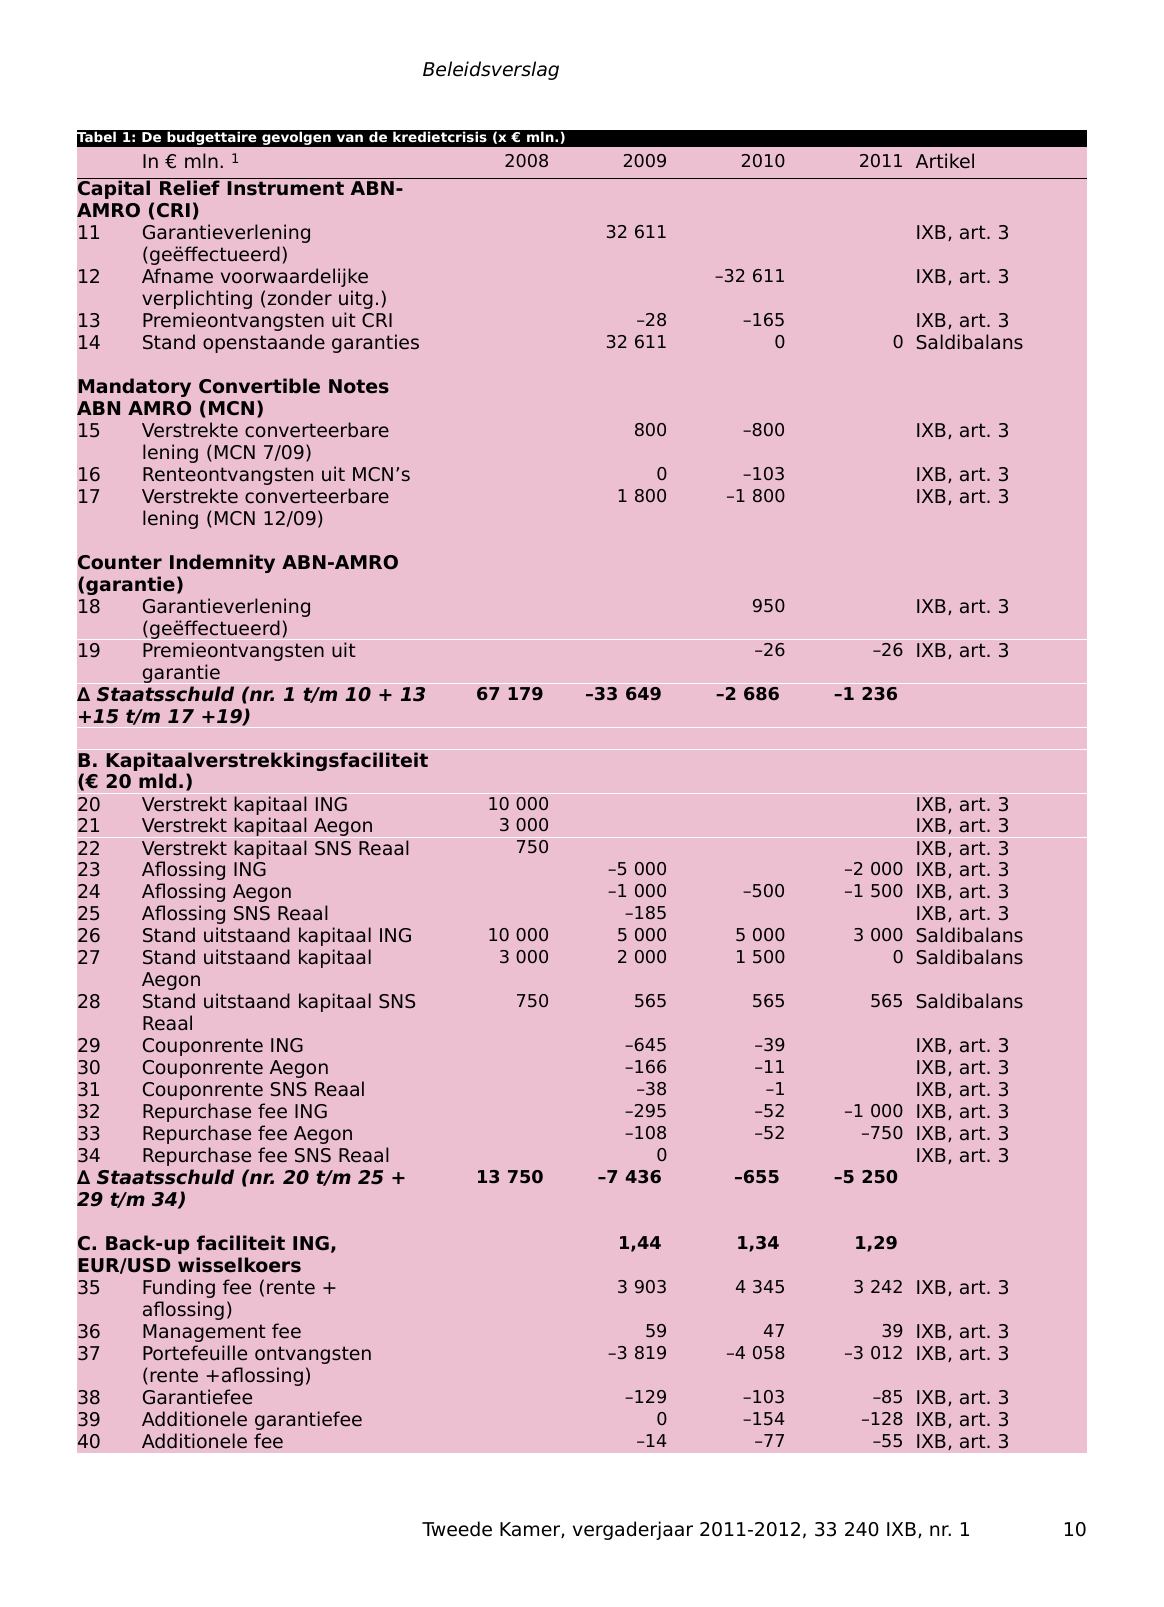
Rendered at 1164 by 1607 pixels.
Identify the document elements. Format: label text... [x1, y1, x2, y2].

table_cell [437, 464, 555, 486]
table_cell –32 611 [673, 266, 791, 310]
table_cell IXB, art. 3 [909, 222, 1087, 266]
table_cell [791, 486, 909, 530]
table_cell [555, 179, 673, 222]
table_cell 0 [555, 464, 673, 486]
table_cell [437, 640, 555, 683]
table_cell 11 [77, 222, 136, 266]
table_cell –38 [555, 1079, 673, 1101]
table_cell [437, 1343, 555, 1387]
table_cell 17 [77, 486, 136, 530]
table_cell –52 [673, 1123, 791, 1145]
table_cell IXB, art. 3 [909, 794, 1087, 815]
table_cell [909, 1233, 1087, 1277]
table_cell 39 [791, 1321, 909, 1343]
table_cell 950 [673, 596, 791, 639]
table_cell 28 [77, 991, 136, 1035]
table_cell [673, 728, 791, 749]
table_cell [437, 1211, 555, 1233]
table_cell [909, 1167, 1087, 1211]
table_cell [791, 1035, 909, 1057]
table_cell Portefeuille ontvangsten (rente +aflossing) [136, 1343, 437, 1387]
table_cell –3 012 [791, 1343, 909, 1387]
table_cell IXB, art. 3 [909, 815, 1087, 837]
table_cell [437, 1145, 555, 1167]
table_cell IXB, art. 3 [909, 464, 1087, 486]
table_cell 29 [77, 1035, 136, 1057]
table_cell 3 000 [437, 947, 555, 991]
table_cell Afname voorwaardelijke verplichting (zonder uitg.) [136, 266, 437, 310]
table_cell 40 [77, 1431, 136, 1453]
table_cell 16 [77, 464, 136, 486]
table_cell [791, 1057, 909, 1079]
table_cell IXB, art. 3 [909, 640, 1087, 683]
table_cell Saldibalans [909, 991, 1087, 1035]
table_cell [555, 838, 673, 859]
table_cell –2 686 [673, 684, 791, 727]
table_cell [909, 552, 1087, 596]
table_cell ∆ Staatsschuld (nr. 20 t/m 25 + 29 t/m 34) [77, 1167, 437, 1211]
table_cell [791, 596, 909, 639]
table_cell [791, 464, 909, 486]
table_cell 3 242 [791, 1277, 909, 1321]
table_cell –165 [673, 310, 791, 332]
table_cell 12 [77, 266, 136, 310]
table_cell IXB, art. 3 [909, 1431, 1087, 1453]
table_cell 34 [77, 1145, 136, 1167]
table_cell 2010 [673, 147, 791, 178]
table_cell –52 [673, 1101, 791, 1123]
table_cell –5 250 [791, 1167, 909, 1211]
table_cell 22 [77, 838, 136, 859]
table_cell [791, 815, 909, 837]
table_cell IXB, art. 3 [909, 1079, 1087, 1101]
table_cell 37 [77, 1343, 136, 1387]
table_cell IXB, art. 3 [909, 1123, 1087, 1145]
table_cell 3 903 [555, 1277, 673, 1321]
table_cell [673, 354, 791, 376]
table_cell 565 [555, 991, 673, 1035]
table_cell [437, 1431, 555, 1453]
table_cell [673, 1145, 791, 1167]
table_cell IXB, art. 3 [909, 1057, 1087, 1079]
table_cell IXB, art. 3 [909, 903, 1087, 925]
table_cell [555, 376, 673, 420]
table_cell [437, 1233, 555, 1277]
table_cell Couponrente ING [136, 1035, 437, 1057]
table_cell Garantieverlening (geëffectueerd) [136, 596, 437, 639]
table_cell [437, 728, 555, 749]
table_cell [437, 1057, 555, 1079]
table_cell [791, 1079, 909, 1101]
table_cell [77, 530, 136, 552]
table_cell 15 [77, 420, 136, 464]
table_cell 5 000 [673, 925, 791, 947]
table_cell 750 [437, 991, 555, 1035]
table_cell Verstrekte converteerbare lening (MCN 12/09) [136, 486, 437, 530]
table_cell Management fee [136, 1321, 437, 1343]
table_cell [136, 354, 437, 376]
table_cell IXB, art. 3 [909, 838, 1087, 859]
table_cell [437, 1277, 555, 1321]
table_cell 0 [555, 1145, 673, 1167]
table_cell [791, 266, 909, 310]
table_cell [437, 179, 555, 222]
table_cell [673, 750, 791, 793]
table_cell [555, 552, 673, 596]
table_cell 0 [555, 1409, 673, 1431]
table_cell Saldibalans [909, 332, 1087, 354]
table_cell 21 [77, 815, 136, 837]
table_cell [437, 1387, 555, 1409]
table_cell [555, 750, 673, 793]
table_cell [437, 1101, 555, 1123]
table_cell [437, 552, 555, 596]
table_cell 19 [77, 640, 136, 683]
table_header Tabel 1: De budgettaire gevolgen van de kredietcrisis (x € mln.) [77, 130, 1087, 146]
table_cell IXB, art. 3 [909, 1101, 1087, 1123]
table_cell Aflossing Aegon [136, 881, 437, 903]
table_cell [791, 530, 909, 552]
table_cell 23 [77, 859, 136, 881]
table_cell –55 [791, 1431, 909, 1453]
table_cell [437, 1035, 555, 1057]
table_cell IXB, art. 3 [909, 596, 1087, 639]
table_cell –750 [791, 1123, 909, 1145]
table_cell [673, 838, 791, 859]
table_cell –1 [673, 1079, 791, 1101]
table_cell [673, 859, 791, 881]
table_cell Verstrekt kapitaal SNS Reaal [136, 838, 437, 859]
table_cell 750 [437, 838, 555, 859]
table_cell [791, 838, 909, 859]
table_cell [909, 530, 1087, 552]
table_cell Verstrekte converteerbare lening (MCN 7/09) [136, 420, 437, 464]
table_cell [791, 1211, 909, 1233]
table_cell 0 [673, 332, 791, 354]
table_cell 14 [77, 332, 136, 354]
table_cell [555, 530, 673, 552]
table_cell [437, 903, 555, 925]
table_cell –185 [555, 903, 673, 925]
table_cell Couponrente SNS Reaal [136, 1079, 437, 1101]
table_cell [437, 310, 555, 332]
table_cell –1 000 [555, 881, 673, 903]
table_cell [673, 530, 791, 552]
table_cell 1,44 [555, 1233, 673, 1277]
table_cell –655 [673, 1167, 791, 1211]
table_cell [909, 354, 1087, 376]
table_cell [673, 1211, 791, 1233]
table_cell IXB, art. 3 [909, 1145, 1087, 1167]
table_cell [437, 1409, 555, 1431]
table_cell IXB, art. 3 [909, 266, 1087, 310]
table_cell [791, 354, 909, 376]
table_cell –166 [555, 1057, 673, 1079]
table_cell [791, 750, 909, 793]
table_cell –33 649 [555, 684, 673, 727]
table_cell IXB, art. 3 [909, 1409, 1087, 1431]
table_cell IXB, art. 3 [909, 1387, 1087, 1409]
table_cell –645 [555, 1035, 673, 1057]
table_cell [673, 179, 791, 222]
table_cell 33 [77, 1123, 136, 1145]
table_cell 1,29 [791, 1233, 909, 1277]
table_cell Stand uitstaand kapitaal SNS Reaal [136, 991, 437, 1035]
table_cell Garantieverlening (geëffectueerd) [136, 222, 437, 266]
table_cell –108 [555, 1123, 673, 1145]
table_cell [555, 354, 673, 376]
table_cell [555, 815, 673, 837]
table_cell IXB, art. 3 [909, 859, 1087, 881]
table_cell 25 [77, 903, 136, 925]
table_cell Stand uitstaand kapitaal Aegon [136, 947, 437, 991]
table_cell –77 [673, 1431, 791, 1453]
table_cell Counter Indemnity ABN-AMRO (garantie) [77, 552, 437, 596]
table_cell [791, 222, 909, 266]
table_cell [909, 684, 1087, 727]
table_cell [437, 881, 555, 903]
table_cell 32 [77, 1101, 136, 1123]
table_cell [437, 332, 555, 354]
table_cell –4 058 [673, 1343, 791, 1387]
table_cell 565 [791, 991, 909, 1035]
table_cell 13 750 [437, 1167, 555, 1211]
table_cell 3 000 [791, 925, 909, 947]
table_cell [909, 1211, 1087, 1233]
table_cell –1 500 [791, 881, 909, 903]
table_cell –103 [673, 464, 791, 486]
table_cell 1 500 [673, 947, 791, 991]
table_cell [77, 1211, 437, 1233]
table_cell [673, 903, 791, 925]
table_cell [437, 266, 555, 310]
table_cell –5 000 [555, 859, 673, 881]
table_cell 3 000 [437, 815, 555, 837]
table_cell 2009 [555, 147, 673, 178]
table_cell Saldibalans [909, 925, 1087, 947]
table_cell 39 [77, 1409, 136, 1431]
table_cell 1 800 [555, 486, 673, 530]
table_cell [791, 794, 909, 815]
table_cell Stand uitstaand kapitaal ING [136, 925, 437, 947]
table_cell –1 000 [791, 1101, 909, 1123]
table_cell Additionele fee [136, 1431, 437, 1453]
table_cell [673, 376, 791, 420]
table_cell 24 [77, 881, 136, 903]
table_cell Verstrekt kapitaal ING [136, 794, 437, 815]
table_cell Aflossing ING [136, 859, 437, 881]
table_cell –26 [673, 640, 791, 683]
table_cell [909, 376, 1087, 420]
table_cell [136, 530, 437, 552]
table_cell Additionele garantiefee [136, 1409, 437, 1431]
table_cell 2 000 [555, 947, 673, 991]
table_cell 31 [77, 1079, 136, 1101]
table_cell [673, 815, 791, 837]
table_cell IXB, art. 3 [909, 1321, 1087, 1343]
table_cell [791, 376, 909, 420]
table_cell [909, 728, 1087, 749]
table_cell [437, 222, 555, 266]
table_cell [437, 750, 555, 793]
table_cell 32 611 [555, 222, 673, 266]
table_cell 67 179 [437, 684, 555, 727]
table_cell [791, 179, 909, 222]
table_cell 38 [77, 1387, 136, 1409]
table_cell Premieontvangsten uit CRI [136, 310, 437, 332]
table_cell [437, 1079, 555, 1101]
table_cell [437, 354, 555, 376]
table_cell IXB, art. 3 [909, 310, 1087, 332]
table_cell [673, 552, 791, 596]
table_cell 26 [77, 925, 136, 947]
table_cell 565 [673, 991, 791, 1035]
table_cell –14 [555, 1431, 673, 1453]
table_cell 1,34 [673, 1233, 791, 1277]
table_cell 0 [791, 947, 909, 991]
table_cell [77, 354, 136, 376]
table_cell [77, 728, 437, 749]
table_cell 59 [555, 1321, 673, 1343]
table_cell [437, 376, 555, 420]
table_cell [555, 640, 673, 683]
table_cell Artikel [909, 147, 1087, 178]
table_cell Aflossing SNS Reaal [136, 903, 437, 925]
table_cell –7 436 [555, 1167, 673, 1211]
table_cell –28 [555, 310, 673, 332]
table_cell Repurchase fee Aegon [136, 1123, 437, 1145]
table_cell 20 [77, 794, 136, 815]
table_cell 30 [77, 1057, 136, 1079]
table_cell [791, 552, 909, 596]
table_cell [791, 903, 909, 925]
table_cell [437, 1123, 555, 1145]
table_cell [437, 530, 555, 552]
table_cell 10 000 [437, 925, 555, 947]
table_cell –500 [673, 881, 791, 903]
table_cell IXB, art. 3 [909, 1035, 1087, 1057]
table_cell [673, 794, 791, 815]
table_cell [555, 1211, 673, 1233]
table_cell –154 [673, 1409, 791, 1431]
table_cell [437, 859, 555, 881]
table_cell [909, 179, 1087, 222]
table_cell Verstrekt kapitaal Aegon [136, 815, 437, 837]
table_cell IXB, art. 3 [909, 1343, 1087, 1387]
table_cell Saldibalans [909, 947, 1087, 991]
table_cell –1 236 [791, 684, 909, 727]
table_cell –2 000 [791, 859, 909, 881]
table_cell [555, 728, 673, 749]
table_cell [77, 147, 136, 178]
table_cell –39 [673, 1035, 791, 1057]
table_cell –85 [791, 1387, 909, 1409]
table_cell 2008 [437, 147, 555, 178]
table_cell 2011 [791, 147, 909, 178]
table_cell IXB, art. 3 [909, 486, 1087, 530]
table_cell 18 [77, 596, 136, 639]
table_cell IXB, art. 3 [909, 881, 1087, 903]
table_cell [555, 266, 673, 310]
table_cell Stand openstaande garanties [136, 332, 437, 354]
table_cell Capital Relief Instrument ABN-AMRO (CRI) [77, 179, 437, 222]
table_cell –26 [791, 640, 909, 683]
table_cell [555, 596, 673, 639]
table_cell [791, 1145, 909, 1167]
table_cell Garantiefee [136, 1387, 437, 1409]
table_cell IXB, art. 3 [909, 1277, 1087, 1321]
table_cell 10 000 [437, 794, 555, 815]
table_cell –11 [673, 1057, 791, 1079]
table_cell 35 [77, 1277, 136, 1321]
table_cell Premieontvangsten uit garantie [136, 640, 437, 683]
table_cell –128 [791, 1409, 909, 1431]
table_cell 4 345 [673, 1277, 791, 1321]
table_cell –103 [673, 1387, 791, 1409]
table_cell 13 [77, 310, 136, 332]
table_cell Couponrente Aegon [136, 1057, 437, 1079]
table_cell 32 611 [555, 332, 673, 354]
table_cell B. Kapitaalverstrekkingsfaciliteit (€ 20 mld.) [77, 750, 437, 793]
table_cell Repurchase fee SNS Reaal [136, 1145, 437, 1167]
table_cell [437, 486, 555, 530]
table_cell [437, 1321, 555, 1343]
table_cell C. Back-up faciliteit ING, EUR/USD wisselkoers [77, 1233, 437, 1277]
table_cell Repurchase fee ING [136, 1101, 437, 1123]
table_cell –3 819 [555, 1343, 673, 1387]
table_cell Renteontvangsten uit MCN’s [136, 464, 437, 486]
table_cell –800 [673, 420, 791, 464]
table_cell Mandatory Convertible Notes ABN AMRO (MCN) [77, 376, 437, 420]
table_cell [555, 794, 673, 815]
table_cell [437, 596, 555, 639]
table_cell 36 [77, 1321, 136, 1343]
table_cell IXB, art. 3 [909, 420, 1087, 464]
table_cell [437, 420, 555, 464]
table_cell [909, 750, 1087, 793]
table_cell –1 800 [673, 486, 791, 530]
table_cell Funding fee (rente + aflossing) [136, 1277, 437, 1321]
table_cell 5 000 [555, 925, 673, 947]
table_cell –295 [555, 1101, 673, 1123]
table_cell [791, 728, 909, 749]
table_cell 27 [77, 947, 136, 991]
table_cell [791, 310, 909, 332]
table_cell 47 [673, 1321, 791, 1343]
table_cell 0 [791, 332, 909, 354]
table_cell ∆ Staatsschuld (nr. 1 t/m 10 + 13 +15 t/m 17 +19) [77, 684, 437, 727]
table_cell In € mln. 1 [136, 147, 437, 178]
table_cell [673, 222, 791, 266]
table_cell 800 [555, 420, 673, 464]
table_cell [791, 420, 909, 464]
table_cell –129 [555, 1387, 673, 1409]
